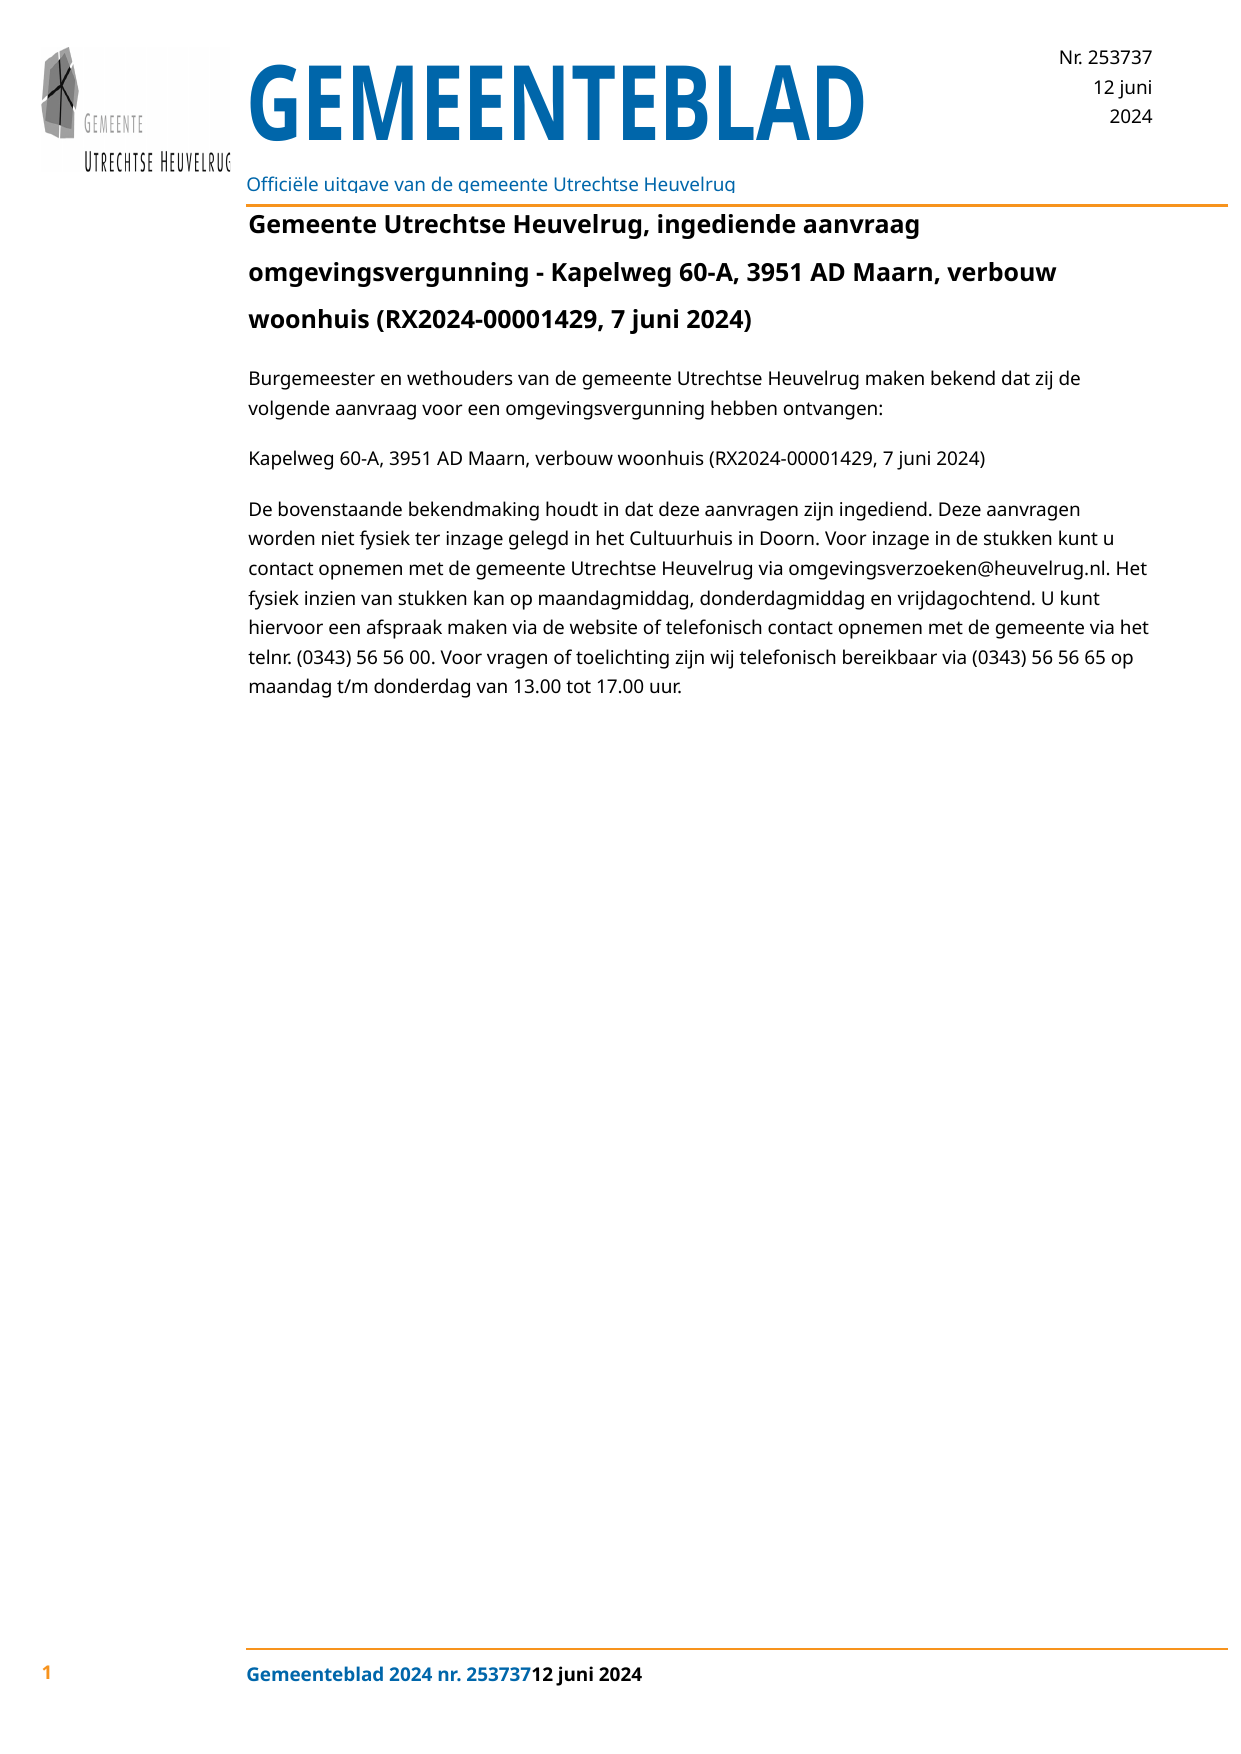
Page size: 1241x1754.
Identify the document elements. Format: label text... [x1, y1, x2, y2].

text Burgemeester en wethouders van de gemeente Utrechtse Heuvelrug maken bekend dat zij de volgende aanvraag voor een omgevingsvergunning hebben ontvangen: [248, 366, 1152, 421]
picture [41, 47, 231, 172]
text Gemeente Utrechtse Heuvelrug, ingediende aanvraag omgevingsvergunning - Kapelweg 60-A, 3951 AD Maarn, verbouw woonhuis (RX2024-00001429, 7 juni 2024) [248, 207, 1152, 336]
text De bovenstaande bekendmaking houdt in dat deze aanvragen zijn ingediend. Deze aanvragen worden niet fysiek ter inzage gelegd in het Cultuurhuis in Doorn. Voor inzage in de stukken kunt u contact opnemen met de gemeente Utrechtse Heuvelrug via omgevingsverzoeken@heuvelrug.nl. Het fysiek inzien van stukken kan op maandagmiddag, donderdagmiddag en vrijdagochtend. U kunt hiervoor een afspraak maken via de website of telefonisch contact opnemen met de gemeente via het telnr. (0343) 56 56 00. Voor vragen of toelichting zijn wij telefonisch bereikbaar via (0343) 56 56 65 op maandag t/m donderdag van 13.00 tot 17.00 uur. [248, 496, 1152, 699]
text Kapelweg 60-A, 3951 AD Maarn, verbouw woonhuis (RX2024-00001429, 7 juni 2024) [248, 446, 1152, 471]
